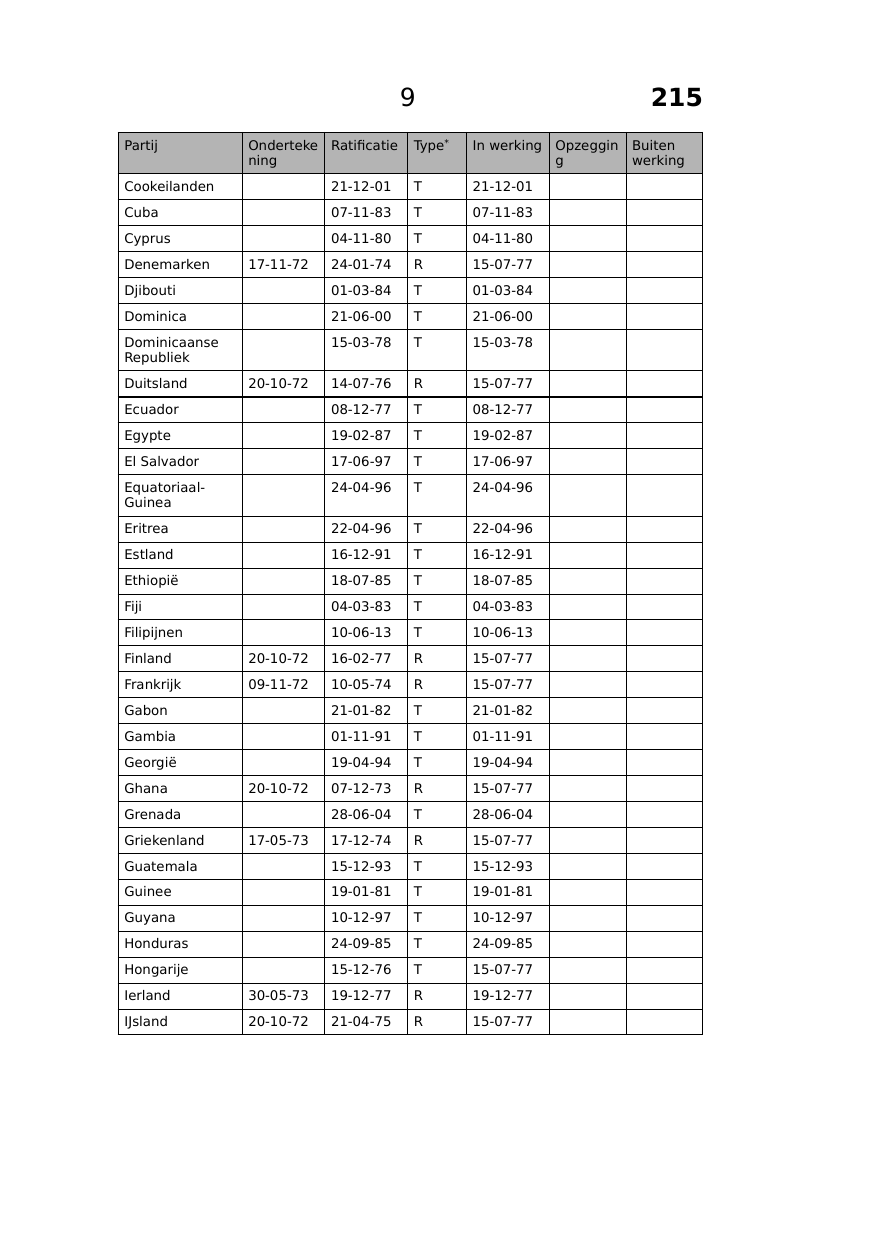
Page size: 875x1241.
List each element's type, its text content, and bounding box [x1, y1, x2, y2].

table_cell T [408, 569, 466, 593]
table_cell T [408, 932, 466, 957]
table_header Opzegging [550, 133, 626, 173]
table_cell 15-12-93 [467, 854, 549, 879]
table_cell Djibouti [119, 278, 242, 303]
table_cell 04-11-80 [325, 226, 407, 251]
table_cell [550, 543, 626, 567]
table_cell [243, 543, 324, 567]
table_cell 20-10-72 [243, 776, 324, 801]
table_cell [627, 958, 702, 982]
table_cell [627, 776, 702, 801]
table_cell [550, 958, 626, 982]
table_cell Frankrijk [119, 672, 242, 697]
table_cell 19-04-94 [325, 750, 407, 775]
table_cell [550, 828, 626, 853]
table_cell 01-11-91 [467, 724, 549, 749]
table_cell [550, 620, 626, 645]
table_cell [243, 932, 324, 957]
table_cell 21-01-82 [325, 698, 407, 723]
table_cell Ecuador [119, 398, 242, 422]
table_cell 21-01-82 [467, 698, 549, 723]
table_cell [243, 620, 324, 645]
table_cell 28-06-04 [467, 802, 549, 827]
table_cell 16-12-91 [325, 543, 407, 567]
table_cell [243, 802, 324, 827]
table_cell [243, 906, 324, 931]
table_cell T [408, 724, 466, 749]
table_cell T [408, 750, 466, 775]
table_cell 17-06-97 [325, 449, 407, 474]
table_cell T [408, 543, 466, 567]
table_cell [550, 646, 626, 671]
table_cell [627, 802, 702, 827]
table_cell Dominicaanse Republiek [119, 330, 242, 370]
table_cell Ierland [119, 984, 242, 1008]
table_cell 15-07-77 [467, 776, 549, 801]
table_cell Dominica [119, 304, 242, 329]
table_header Ondertekening [243, 133, 324, 173]
table_cell [627, 646, 702, 671]
table_cell R [408, 776, 466, 801]
table_header In werking [467, 133, 549, 173]
table_cell T [408, 802, 466, 827]
table_cell Hongarije [119, 958, 242, 982]
table_cell 28-06-04 [325, 802, 407, 827]
table_cell R [408, 1010, 466, 1034]
table_cell [550, 278, 626, 303]
table_cell [550, 371, 626, 396]
table_cell 19-04-94 [467, 750, 549, 775]
table_cell [550, 672, 626, 697]
table_cell [550, 698, 626, 723]
table_cell [627, 620, 702, 645]
table_cell [627, 984, 702, 1008]
table_cell IJsland [119, 1010, 242, 1034]
table_cell 20-10-72 [243, 646, 324, 671]
table_cell [627, 174, 702, 199]
table_cell 24-09-85 [467, 932, 549, 957]
table_cell 15-07-77 [467, 1010, 549, 1034]
table_cell T [408, 330, 466, 370]
table_cell [627, 278, 702, 303]
table_cell [627, 828, 702, 853]
table_cell T [408, 423, 466, 448]
table_cell [243, 517, 324, 542]
table_cell Griekenland [119, 828, 242, 853]
table_cell 07-11-83 [325, 200, 407, 225]
table_cell 07-12-73 [325, 776, 407, 801]
table_cell 30-05-73 [243, 984, 324, 1008]
table_cell [627, 252, 702, 277]
table_cell Denemarken [119, 252, 242, 277]
table_cell [627, 595, 702, 619]
table_cell [550, 984, 626, 1008]
table_cell 21-12-01 [325, 174, 407, 199]
table_cell 10-05-74 [325, 672, 407, 697]
table_cell 19-12-77 [467, 984, 549, 1008]
table_cell [627, 750, 702, 775]
table_cell 10-12-97 [467, 906, 549, 931]
table_cell [627, 226, 702, 251]
table_cell T [408, 226, 466, 251]
table_cell 16-12-91 [467, 543, 549, 567]
table_cell [550, 1010, 626, 1034]
table_cell 08-12-77 [467, 398, 549, 422]
table_cell [627, 330, 702, 370]
table_cell 19-01-81 [325, 880, 407, 905]
table_cell T [408, 304, 466, 329]
table_cell Gabon [119, 698, 242, 723]
table_cell [627, 423, 702, 448]
table_cell [243, 958, 324, 982]
table_cell [550, 750, 626, 775]
table_cell Ethiopië [119, 569, 242, 593]
table_cell [550, 854, 626, 879]
table_cell [550, 475, 626, 516]
table_cell Finland [119, 646, 242, 671]
table_cell [243, 226, 324, 251]
table_cell [627, 854, 702, 879]
table_cell [550, 802, 626, 827]
table_cell 21-06-00 [467, 304, 549, 329]
table_cell Cookeilanden [119, 174, 242, 199]
table_cell [550, 517, 626, 542]
table_cell [550, 398, 626, 422]
table_cell T [408, 698, 466, 723]
table_cell T [408, 517, 466, 542]
table_cell [243, 174, 324, 199]
table_cell [627, 449, 702, 474]
table_cell [550, 449, 626, 474]
table_cell Estland [119, 543, 242, 567]
table_cell R [408, 252, 466, 277]
table_cell [243, 595, 324, 619]
table_cell [627, 932, 702, 957]
table_cell 24-04-96 [325, 475, 407, 516]
table_cell [627, 543, 702, 567]
table_cell 15-07-77 [467, 371, 549, 396]
table_cell Grenada [119, 802, 242, 827]
table_cell 20-10-72 [243, 371, 324, 396]
table_cell [627, 698, 702, 723]
table_header Ratificatie [325, 133, 407, 173]
table_cell Georgië [119, 750, 242, 775]
table_cell [243, 330, 324, 370]
table_cell 21-06-00 [325, 304, 407, 329]
table_cell [627, 304, 702, 329]
table_cell Cuba [119, 200, 242, 225]
table_cell T [408, 278, 466, 303]
table_cell 21-04-75 [325, 1010, 407, 1034]
table_cell 10-06-13 [325, 620, 407, 645]
table_cell Fiji [119, 595, 242, 619]
table_cell [550, 595, 626, 619]
table_cell R [408, 371, 466, 396]
table_cell R [408, 828, 466, 853]
table_cell [550, 724, 626, 749]
table_cell [550, 569, 626, 593]
table_cell T [408, 595, 466, 619]
table_cell [627, 371, 702, 396]
table_cell Gambia [119, 724, 242, 749]
table_cell 18-07-85 [467, 569, 549, 593]
table_cell [550, 423, 626, 448]
table_cell [550, 330, 626, 370]
table_cell 24-09-85 [325, 932, 407, 957]
table_cell Cyprus [119, 226, 242, 251]
table_header Type* [408, 133, 466, 173]
table_cell [550, 252, 626, 277]
table_cell Ghana [119, 776, 242, 801]
table_cell 22-04-96 [325, 517, 407, 542]
table_cell Equatoriaal-Guinea [119, 475, 242, 516]
table_cell 20-10-72 [243, 1010, 324, 1034]
table_cell 17-05-73 [243, 828, 324, 853]
table_cell Eritrea [119, 517, 242, 542]
table_cell 21-12-01 [467, 174, 549, 199]
table_cell [627, 569, 702, 593]
table_header Partij [119, 133, 242, 173]
table_cell [243, 880, 324, 905]
table_cell T [408, 398, 466, 422]
table_cell T [408, 880, 466, 905]
table_cell [243, 200, 324, 225]
table_cell 18-07-85 [325, 569, 407, 593]
table_cell [550, 174, 626, 199]
table_cell [627, 724, 702, 749]
table_cell 15-03-78 [467, 330, 549, 370]
table_cell [550, 906, 626, 931]
table_cell [243, 304, 324, 329]
table_cell 19-02-87 [325, 423, 407, 448]
table_cell Honduras [119, 932, 242, 957]
table_cell T [408, 449, 466, 474]
table_cell 19-02-87 [467, 423, 549, 448]
table_cell [627, 200, 702, 225]
table_cell [550, 226, 626, 251]
table_cell 15-07-77 [467, 646, 549, 671]
table_cell [243, 750, 324, 775]
table_cell Guinee [119, 880, 242, 905]
table_cell 17-12-74 [325, 828, 407, 853]
table_cell [243, 854, 324, 879]
table_cell 15-07-77 [467, 828, 549, 853]
table_header Buiten werking [627, 133, 702, 173]
table_cell 24-04-96 [467, 475, 549, 516]
table_cell [627, 475, 702, 516]
table_cell Filipijnen [119, 620, 242, 645]
table_cell T [408, 854, 466, 879]
table_cell 15-12-76 [325, 958, 407, 982]
table_cell [550, 932, 626, 957]
table_cell [243, 475, 324, 516]
table_cell T [408, 906, 466, 931]
table_cell 16-02-77 [325, 646, 407, 671]
table_cell 10-12-97 [325, 906, 407, 931]
table_cell 04-03-83 [467, 595, 549, 619]
table_cell 07-11-83 [467, 200, 549, 225]
table_cell [243, 449, 324, 474]
table_cell [243, 698, 324, 723]
table_cell 15-12-93 [325, 854, 407, 879]
table_cell Guatemala [119, 854, 242, 879]
table_cell T [408, 475, 466, 516]
table_cell Duitsland [119, 371, 242, 396]
table_cell 17-11-72 [243, 252, 324, 277]
table_cell [243, 278, 324, 303]
table_cell Guyana [119, 906, 242, 931]
table_cell Egypte [119, 423, 242, 448]
table_cell T [408, 200, 466, 225]
table_cell [243, 724, 324, 749]
table_cell [550, 200, 626, 225]
table_cell 19-12-77 [325, 984, 407, 1008]
table_cell [627, 398, 702, 422]
table_cell El Salvador [119, 449, 242, 474]
table_cell T [408, 620, 466, 645]
table_cell [550, 880, 626, 905]
table_cell R [408, 984, 466, 1008]
table_cell 09-11-72 [243, 672, 324, 697]
table_cell [627, 517, 702, 542]
table_cell 04-03-83 [325, 595, 407, 619]
table_cell [627, 906, 702, 931]
table_cell 15-07-77 [467, 672, 549, 697]
table_cell 01-03-84 [467, 278, 549, 303]
table_cell 01-03-84 [325, 278, 407, 303]
table_cell 01-11-91 [325, 724, 407, 749]
table_cell R [408, 646, 466, 671]
table_cell [550, 304, 626, 329]
table_cell 24-01-74 [325, 252, 407, 277]
table_cell 15-03-78 [325, 330, 407, 370]
table_cell 10-06-13 [467, 620, 549, 645]
table_cell [627, 672, 702, 697]
table_cell [243, 423, 324, 448]
table_cell [243, 398, 324, 422]
table_cell 14-07-76 [325, 371, 407, 396]
table_cell [627, 1010, 702, 1034]
table_cell 08-12-77 [325, 398, 407, 422]
table_cell [243, 569, 324, 593]
table_cell 19-01-81 [467, 880, 549, 905]
table_cell R [408, 672, 466, 697]
table_cell [550, 776, 626, 801]
table_cell T [408, 958, 466, 982]
table_cell T [408, 174, 466, 199]
table_cell 15-07-77 [467, 252, 549, 277]
table_cell 22-04-96 [467, 517, 549, 542]
table_cell 04-11-80 [467, 226, 549, 251]
table_cell 17-06-97 [467, 449, 549, 474]
table_cell 15-07-77 [467, 958, 549, 982]
table_cell [627, 880, 702, 905]
